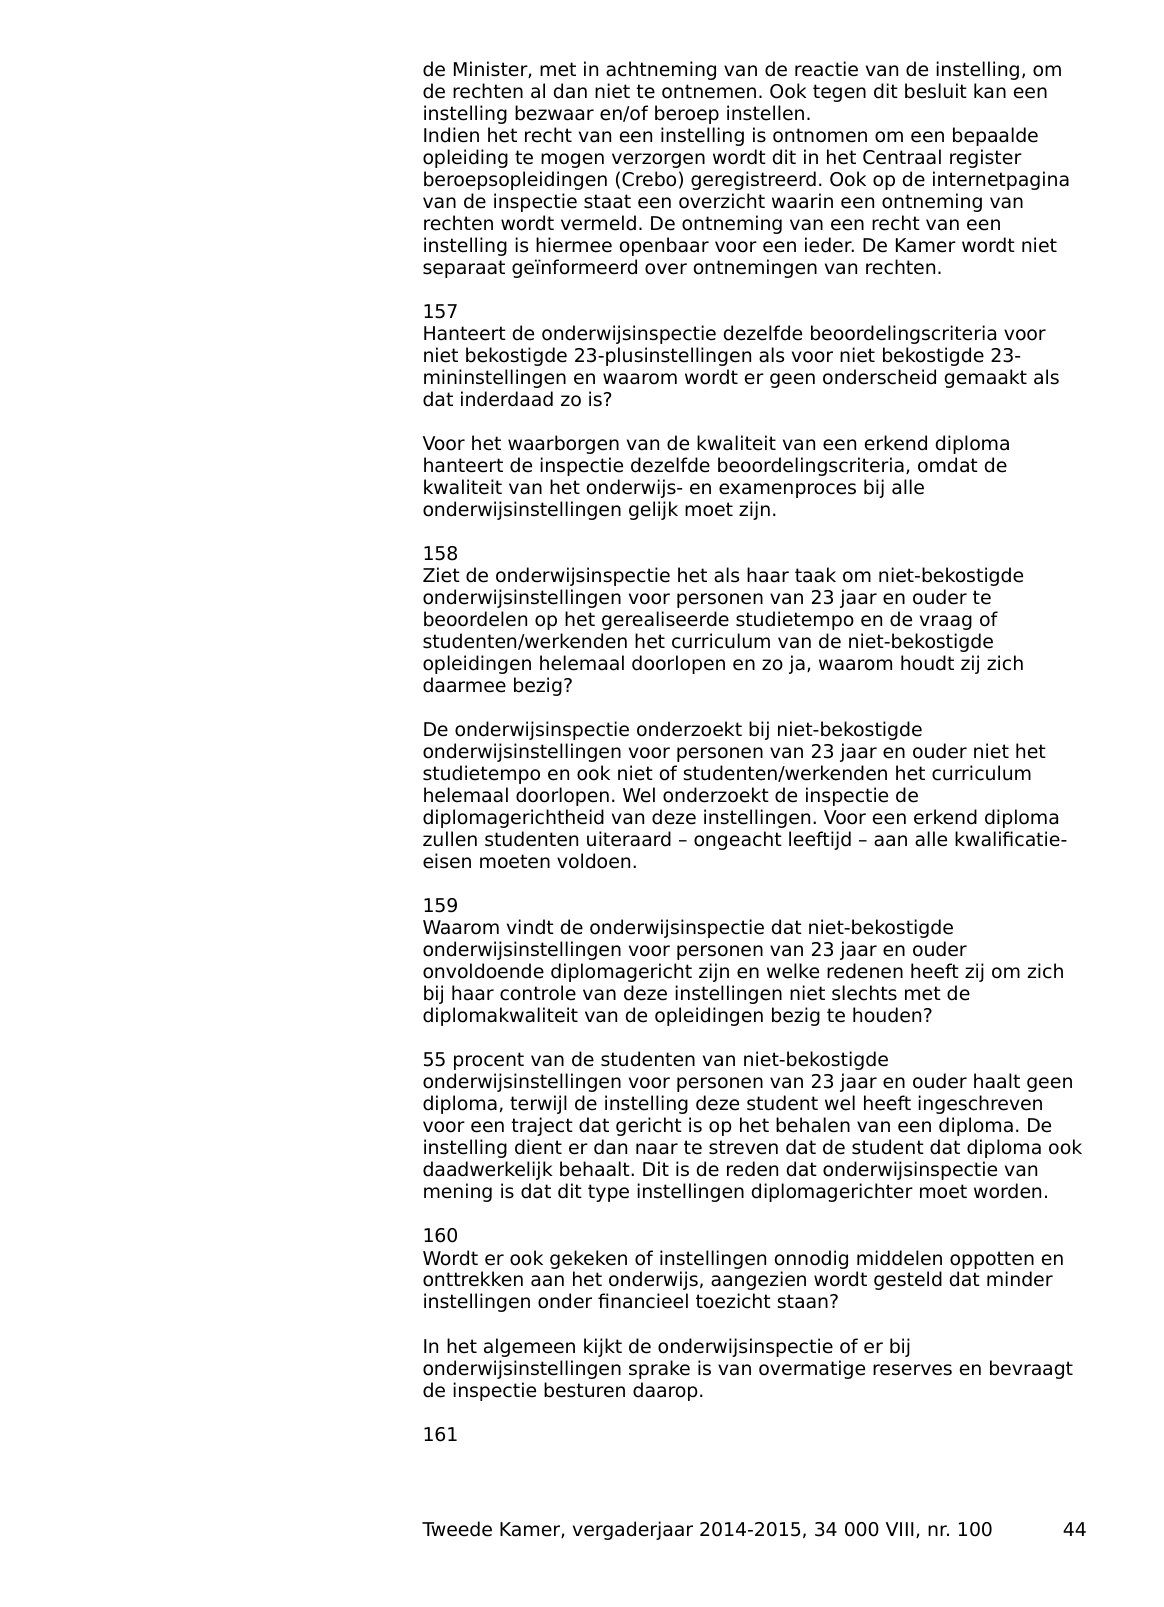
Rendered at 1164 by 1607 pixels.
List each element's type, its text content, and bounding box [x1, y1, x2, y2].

text Ziet de onderwijsinspectie het als haar taak om niet-bekostigde onderwijsinstellingen voor personen van 23 jaar en ouder te beoordelen op het gerealiseerde studietempo en de vraag of studenten/werkenden het curriculum van de niet-bekostigde opleidingen helemaal doorlopen en zo ja, waarom houdt zij zich daarmee bezig? [422, 565, 1087, 697]
text 161 [422, 1424, 1087, 1446]
text In het algemeen kijkt de onderwijsinspectie of er bij onderwijsinstellingen sprake is van overmatige reserves en bevraagt de inspectie besturen daarop. [422, 1336, 1087, 1401]
text Wordt er ook gekeken of instellingen onnodig middelen oppotten en onttrekken aan het onderwijs, aangezien wordt gesteld dat minder instellingen onder financieel toezicht staan? [422, 1247, 1087, 1313]
text Waarom vindt de onderwijsinspectie dat niet-bekostigde onderwijsinstellingen voor personen van 23 jaar en ouder onvoldoende diplomagericht zijn en welke redenen heeft zij om zich bij haar controle van deze instellingen niet slechts met de diplomakwaliteit van de opleidingen bezig te houden? [422, 917, 1087, 1027]
text Indien het recht van een instelling is ontnomen om een bepaalde opleiding te mogen verzorgen wordt dit in het Centraal register beroepsopleidingen (Crebo) geregistreerd. Ook op de internetpagina van de inspectie staat een overzicht waarin een ontneming van rechten wordt vermeld. De ontneming van een recht van een instelling is hiermee openbaar voor een ieder. De Kamer wordt niet separaat geïnformeerd over ontnemingen van rechten. [422, 125, 1087, 279]
text Voor het waarborgen van de kwaliteit van een erkend diploma hanteert de inspectie dezelfde beoordelingscriteria, omdat de kwaliteit van het onderwijs- en examenproces bij alle onderwijsinstellingen gelijk moet zijn. [422, 433, 1087, 521]
text 158 [422, 543, 1087, 565]
text de Minister, met in achtneming van de reactie van de instelling, om de rechten al dan niet te ontnemen. Ook tegen dit besluit kan een instelling bezwaar en/of beroep instellen. [422, 59, 1087, 125]
text 55 procent van de studenten van niet-bekostigde onderwijsinstellingen voor personen van 23 jaar en ouder haalt geen diploma, terwijl de instelling deze student wel heeft ingeschreven voor een traject dat gericht is op het behalen van een diploma. De instelling dient er dan naar te streven dat de student dat diploma ook daadwerkelijk behaalt. Dit is de reden dat onderwijsinspectie van mening is dat dit type instellingen diplomagerichter moet worden. [422, 1049, 1087, 1203]
text De onderwijsinspectie onderzoekt bij niet-bekostigde onderwijsinstellingen voor personen van 23 jaar en ouder niet het studietempo en ook niet of studenten/werkenden het curriculum helemaal doorlopen. Wel onderzoekt de inspectie de diplomagerichtheid van deze instellingen. Voor een erkend diploma zullen studenten uiteraard – ongeacht leeftijd – aan alle kwalificatie-eisen moeten voldoen. [422, 719, 1087, 873]
text Hanteert de onderwijsinspectie dezelfde beoordelingscriteria voor niet bekostigde 23-plusinstellingen als voor niet bekostigde 23-mininstellingen en waarom wordt er geen onderscheid gemaakt als dat inderdaad zo is? [422, 323, 1087, 411]
text 157 [422, 301, 1087, 323]
text 160 [422, 1225, 1087, 1247]
text 159 [422, 895, 1087, 917]
